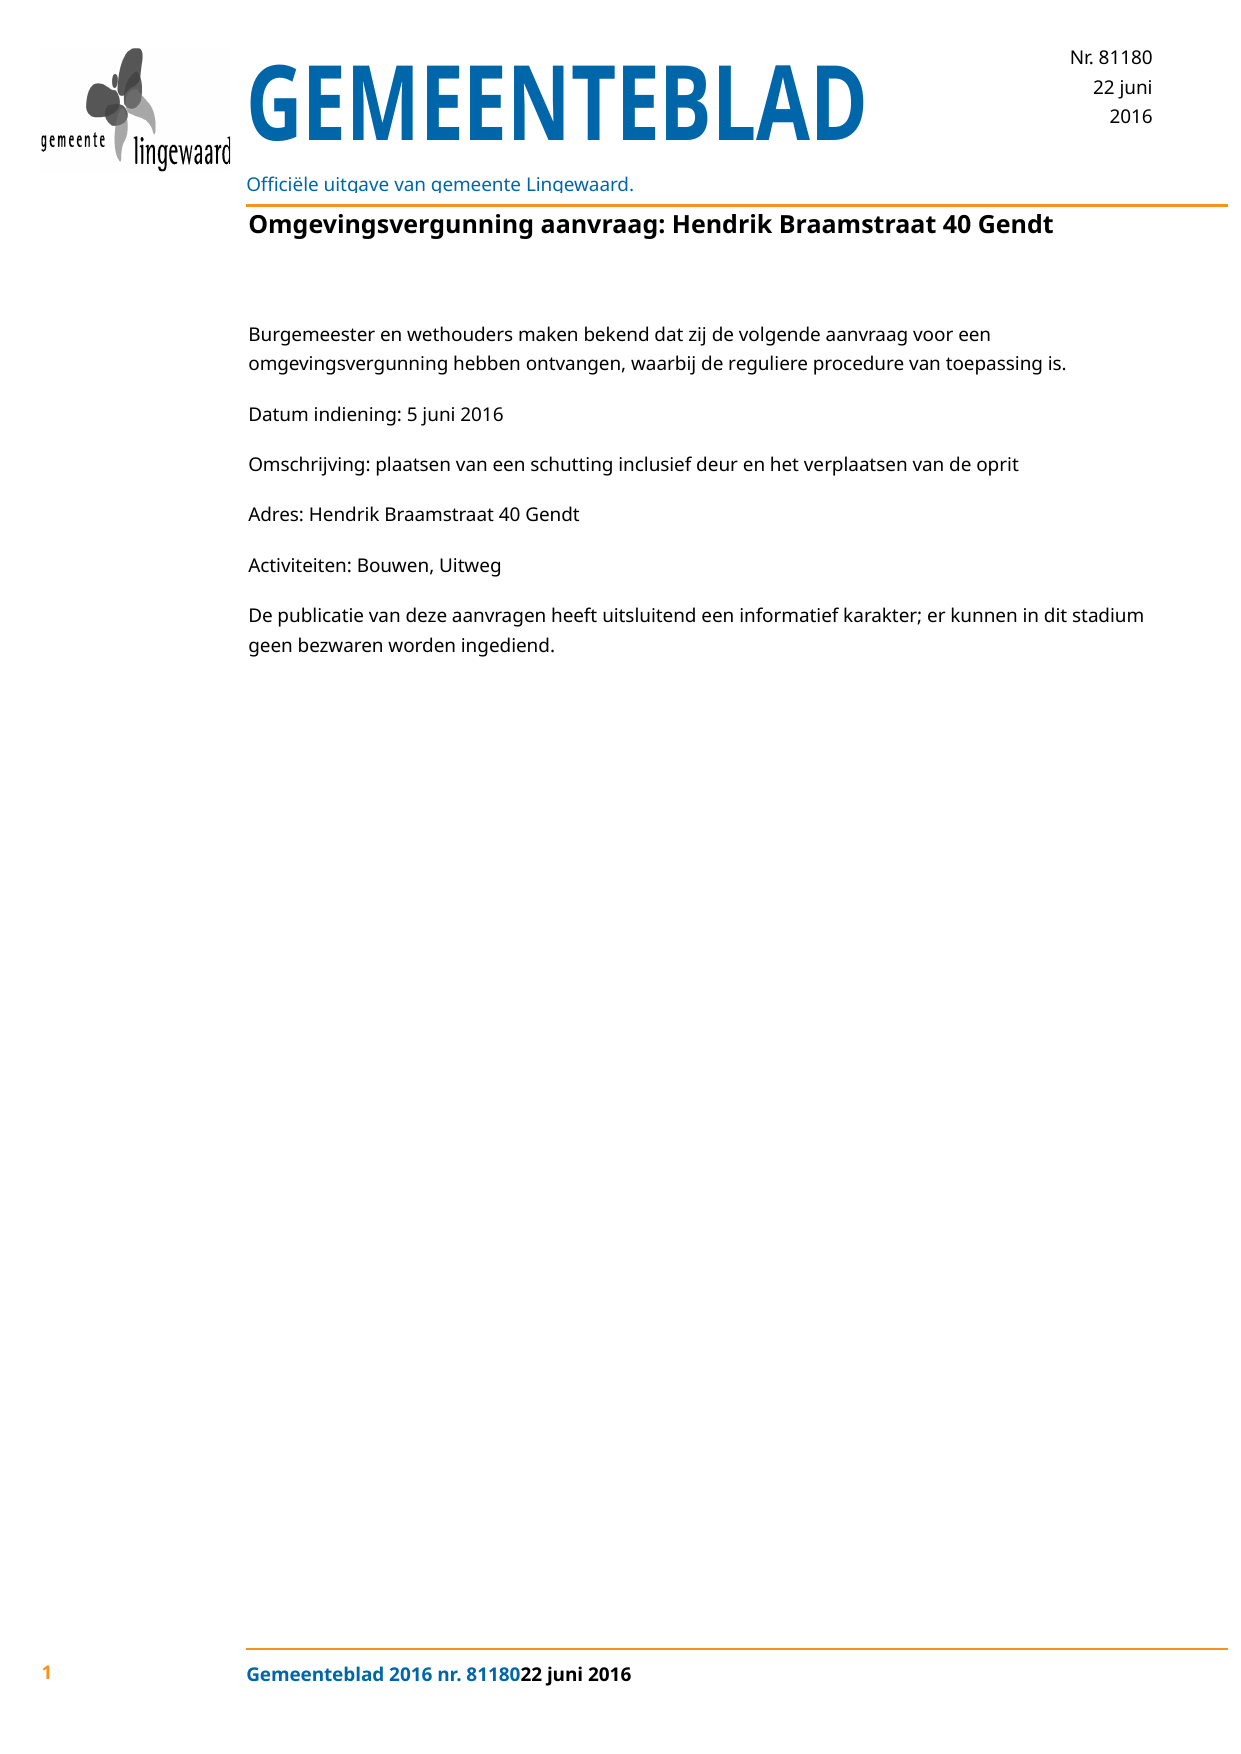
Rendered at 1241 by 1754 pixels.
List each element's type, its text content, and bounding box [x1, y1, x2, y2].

text Omschrijving: plaatsen van een schutting inclusief deur en het verplaatsen van de oprit [248, 451, 1152, 477]
text Datum indiening: 5 juni 2016 [248, 401, 1152, 426]
text Omgevingsvergunning aanvraag: Hendrik Braamstraat 40 Gendt [248, 207, 1152, 241]
picture [41, 47, 231, 172]
text Adres: Hendrik Braamstraat 40 Gendt [248, 502, 1152, 527]
text De publicatie van deze aanvragen heeft uitsluitend een informatief karakter; er kunnen in dit stadium geen bezwaren worden ingediend. [248, 602, 1152, 658]
text Burgemeester en wethouders maken bekend dat zij de volgende aanvraag voor een omgevingsvergunning hebben ontvangen, waarbij de reguliere procedure van toepassing is. [248, 321, 1152, 376]
text Activiteiten: Bouwen, Uitweg [248, 552, 1152, 578]
